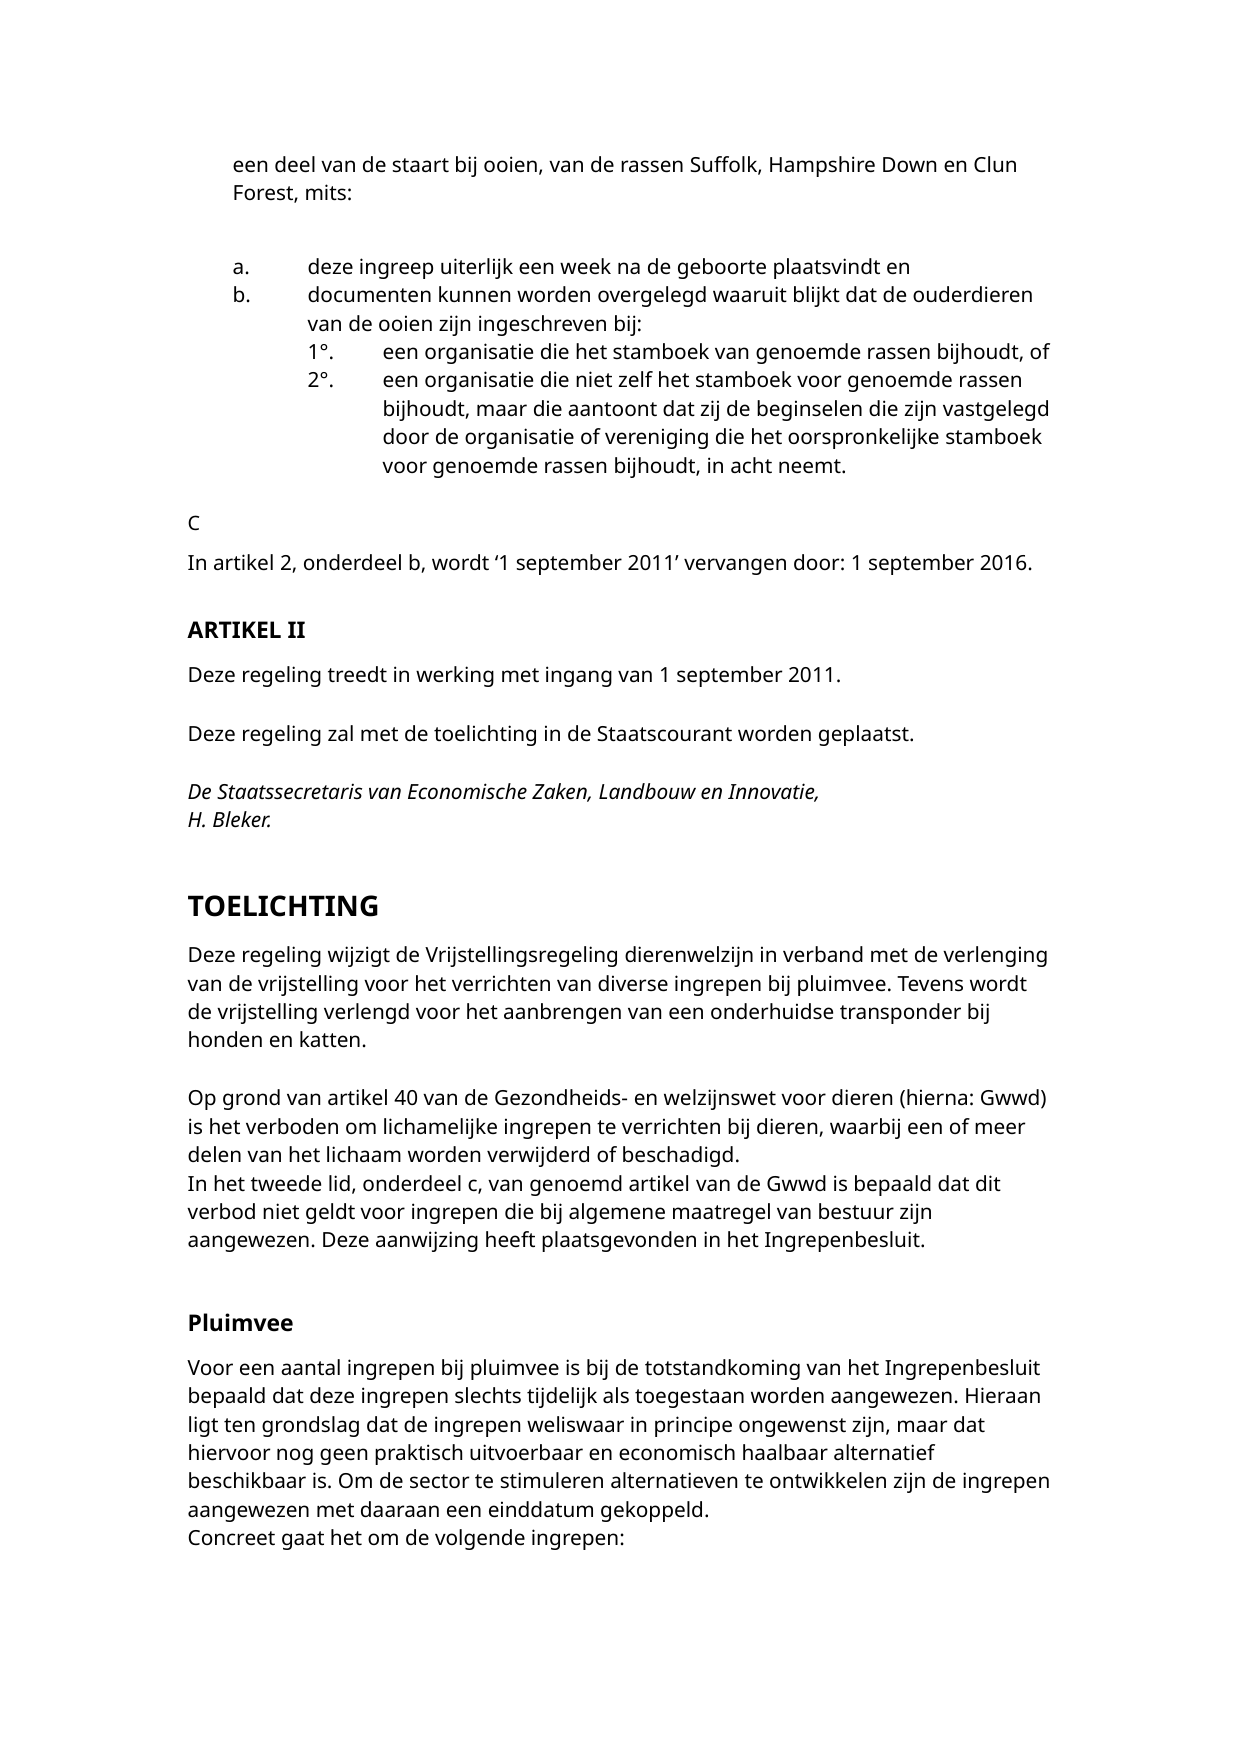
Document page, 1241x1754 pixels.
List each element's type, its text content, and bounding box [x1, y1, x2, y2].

text Deze regeling wijzigt de Vrijstellingsregeling dierenwelzijn in verband met de verlenging van de vrijstelling voor het verrichten van diverse ingrepen bij pluimvee. Tevens wordt de vrijstelling verlengd voor het aanbrengen van een onderhuidse transponder bij honden en katten. [187, 940, 1053, 1054]
text een deel van de staart bij ooien, van de rassen Suffolk, Hampshire Down en Clun Forest, mits: [232, 150, 1053, 207]
list een organisatie die het stamboek van genoemde rassen bijhoudt, of [307, 337, 1053, 366]
list een organisatie die niet zelf het stamboek voor genoemde rassen bijhoudt, maar die aantoont dat zij de beginselen die zijn vastgelegd door de organisatie of vereniging die het oorspronkelijke stamboek voor genoemde rassen bijhoudt, in acht neemt. [307, 366, 1053, 479]
text Deze regeling zal met de toelichting in de Staatscourant worden geplaatst. [187, 719, 1053, 747]
text Deze regeling treedt in werking met ingang van 1 september 2011. [187, 660, 1053, 689]
text H. Bleker. [187, 806, 1053, 834]
list documenten kunnen worden overgelegd waaruit blijkt dat de ouderdieren van de ooien zijn ingeschreven bij: [232, 280, 1053, 337]
subtitle ARTIKEL II [187, 614, 1053, 645]
subtitle TOELICHTING [187, 887, 1053, 925]
text Voor een aantal ingrepen bij pluimvee is bij de totstandkoming van het Ingrepenbesluit bepaald dat deze ingrepen slechts tijdelijk als toegestaan worden aangewezen. Hieraan ligt ten grondslag dat de ingrepen weliswaar in principe ongewenst zijn, maar dat hiervoor nog geen praktisch uitvoerbaar en economisch haalbaar alternatief beschikbaar is. Om de sector te stimuleren alternatieven te ontwikkelen zijn de ingrepen aangewezen met daaraan een einddatum gekoppeld. [187, 1353, 1053, 1523]
text In artikel 2, onderdeel b, wordt ‘1 september 2011’ vervangen door: 1 september 2016. [187, 548, 1053, 577]
text C [187, 509, 1053, 536]
text Op grond van artikel 40 van de Gezondheids- en welzijnswet voor dieren (hierna: Gwwd) is het verboden om lichamelijke ingrepen te verrichten bij dieren, waarbij een of meer delen van het lichaam worden verwijderd of beschadigd. [187, 1083, 1053, 1169]
text In het tweede lid, onderdeel c, van genoemd artikel van de Gwwd is bepaald dat dit verbod niet geldt voor ingrepen die bij algemene maatregel van bestuur zijn aangewezen. Deze aanwijzing heeft plaatsgevonden in het Ingrepenbesluit. [187, 1169, 1053, 1254]
subtitle Pluimvee [187, 1307, 1053, 1338]
text De Staatssecretaris van Economische Zaken, Landbouw en Innovatie, [187, 777, 1053, 806]
list deze ingreep uiterlijk een week na de geboorte plaatsvindt en [232, 252, 1053, 280]
text Concreet gaat het om de volgende ingrepen: [187, 1523, 1053, 1552]
